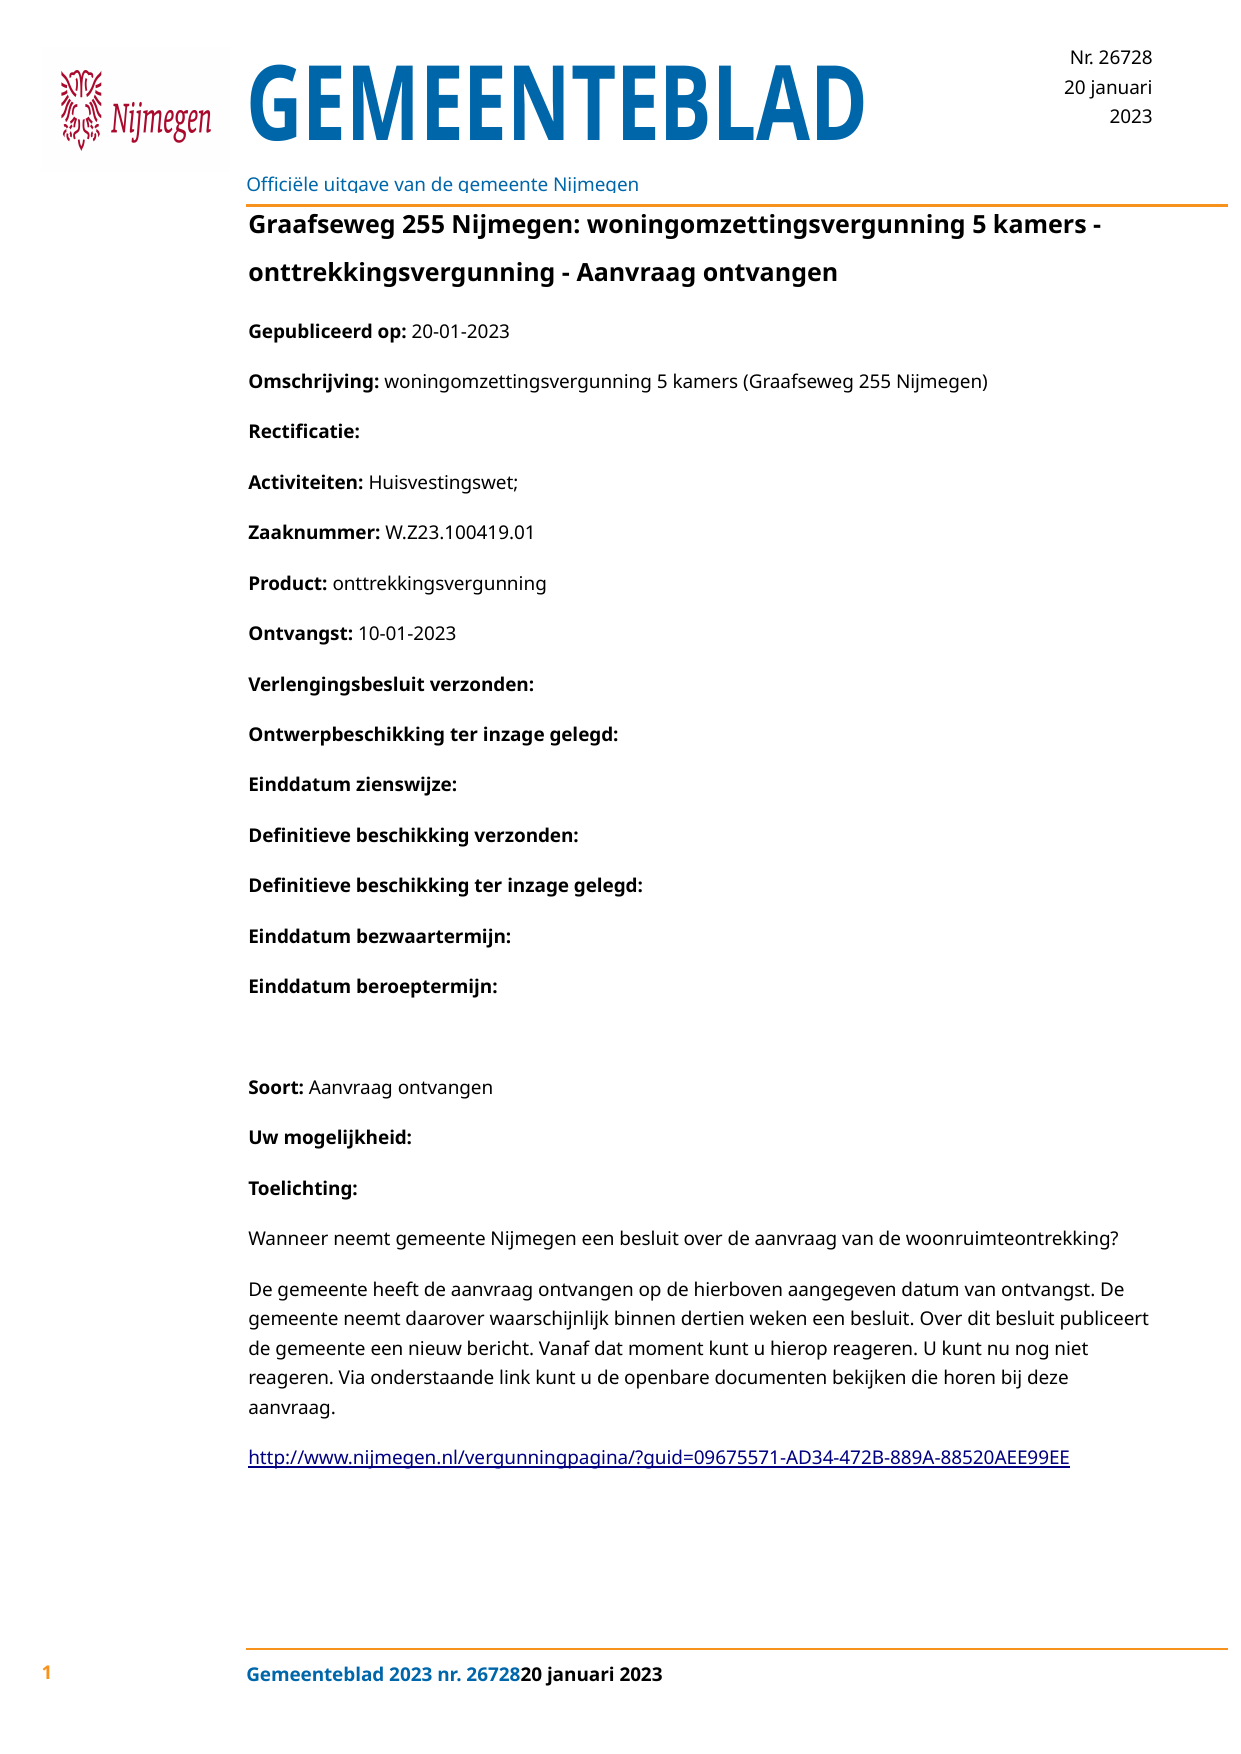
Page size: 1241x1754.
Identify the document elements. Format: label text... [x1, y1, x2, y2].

text Zaaknummer: W.Z23.100419.01 [248, 519, 1152, 545]
text Ontvangst: 10-01-2023 [248, 620, 1152, 646]
text Einddatum zienswijze: [248, 772, 1152, 797]
text Uw mogelijkheid: [248, 1124, 1152, 1150]
text Rectificatie: [248, 419, 1152, 444]
text Toelichting: [248, 1175, 1152, 1201]
text Activiteiten: Huisvestingswet; [248, 469, 1152, 495]
text Product: onttrekkingsvergunning [248, 570, 1152, 596]
text Definitieve beschikking verzonden: [248, 822, 1152, 848]
text Ontwerpbeschikking ter inzage gelegd: [248, 721, 1152, 747]
text De gemeente heeft de aanvraag ontvangen op de hierboven aangegeven datum van ontvangst. De gemeente neemt daarover waarschijnlijk binnen dertien weken een besluit. Over dit besluit publiceert de gemeente een nieuw bericht. Vanaf dat moment kunt u hierop reageren. U kunt nu nog niet reageren. Via onderstaande link kunt u de openbare documenten bekijken die horen bij deze aanvraag. [248, 1276, 1152, 1420]
text Gepubliceerd op: 20-01-2023 [248, 318, 1152, 344]
text Einddatum beroeptermijn: [248, 973, 1152, 999]
text http://www.nijmegen.nl/vergunningpagina/?guid=09675571-AD34-472B-889A-88520AEE99EE [248, 1444, 1152, 1470]
text Omschrijving: woningomzettingsvergunning 5 kamers (Graafseweg 255 Nijmegen) [248, 368, 1152, 394]
picture [41, 47, 231, 172]
text Soort: Aanvraag ontvangen [248, 1074, 1152, 1100]
text Graafseweg 255 Nijmegen: woningomzettingsvergunning 5 kamers - onttrekkingsvergunning - Aanvraag ontvangen [248, 207, 1152, 288]
text Wanneer neemt gemeente Nijmegen een besluit over de aanvraag van de woonruimteontrekking? [248, 1225, 1152, 1251]
text Verlengingsbesluit verzonden: [248, 671, 1152, 697]
text Definitieve beschikking ter inzage gelegd: [248, 872, 1152, 898]
text Einddatum bezwaartermijn: [248, 923, 1152, 949]
